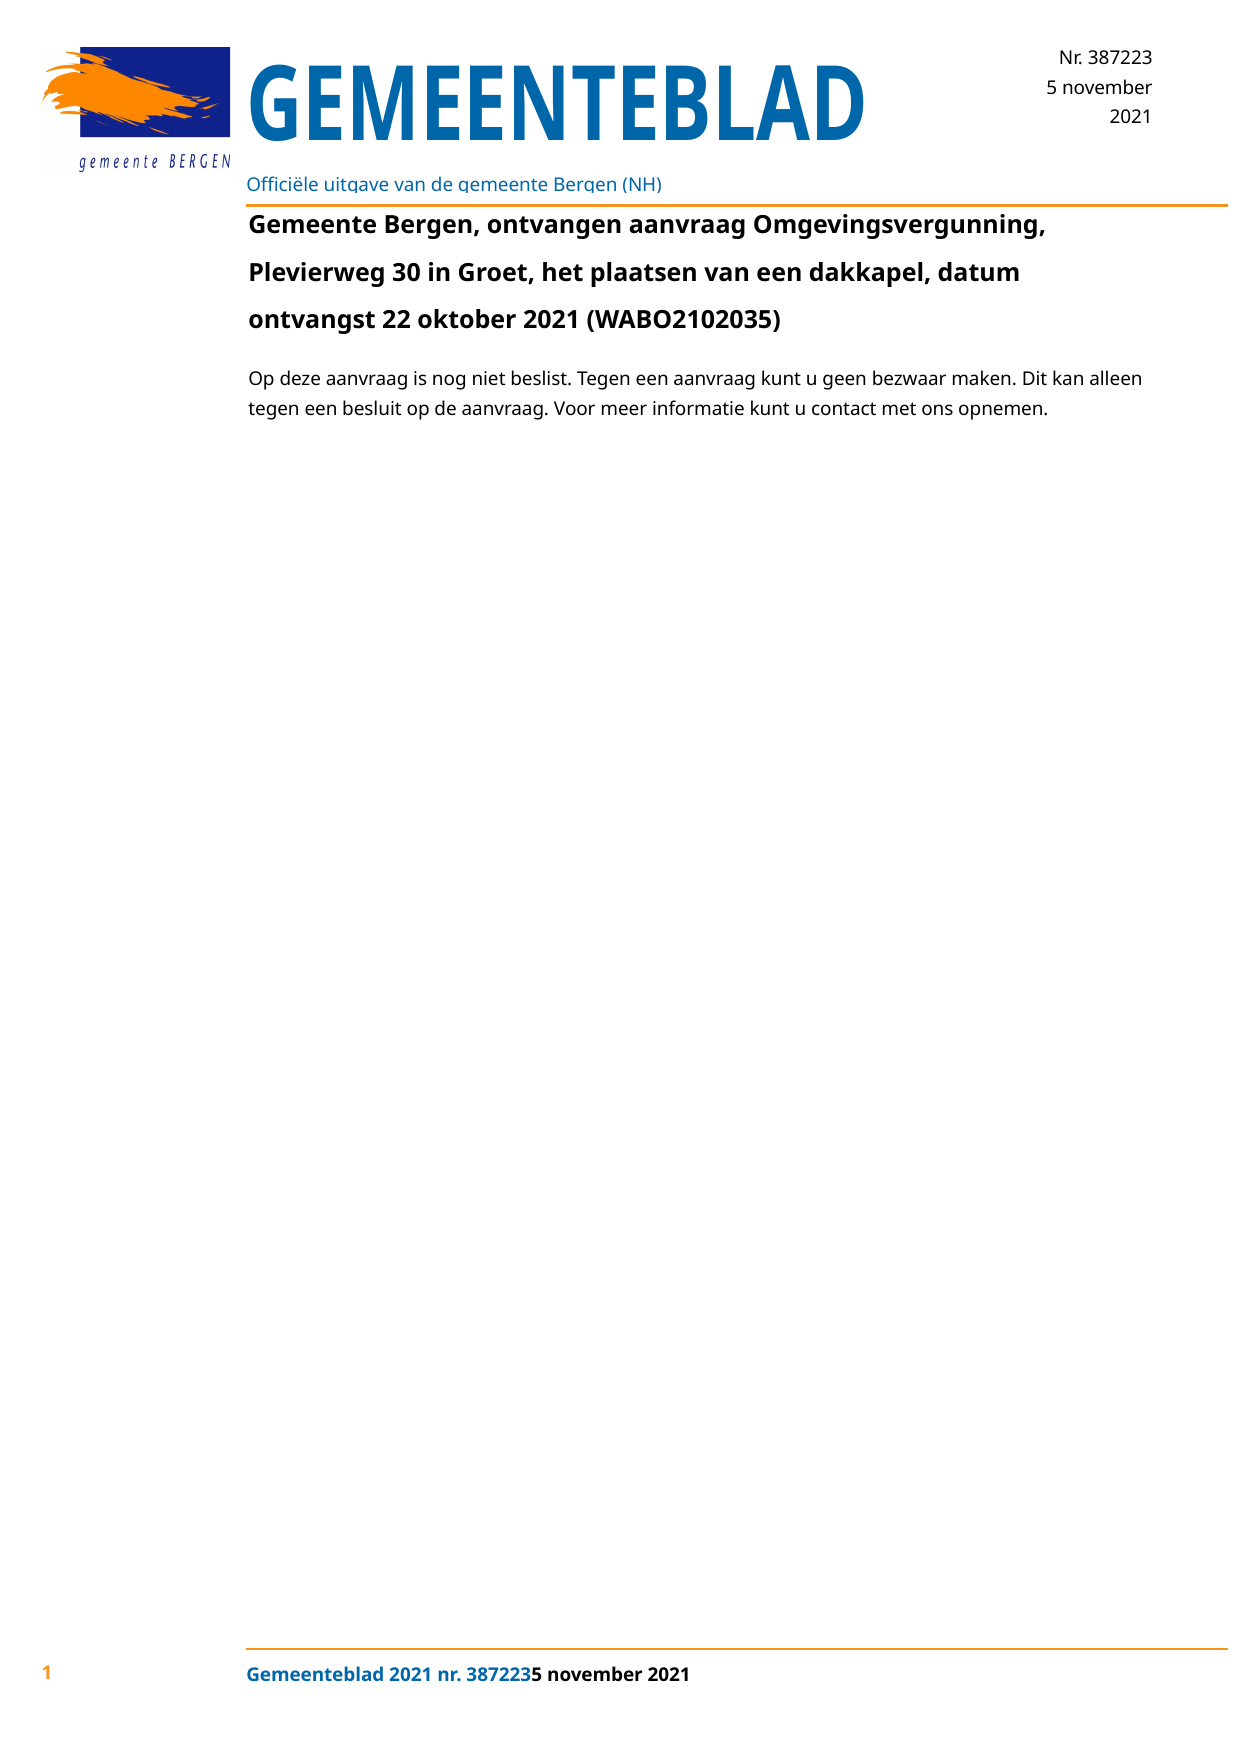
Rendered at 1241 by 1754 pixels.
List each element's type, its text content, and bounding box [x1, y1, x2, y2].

picture [41, 47, 231, 172]
text Op deze aanvraag is nog niet beslist. Tegen een aanvraag kunt u geen bezwaar maken. Dit kan alleen tegen een besluit op de aanvraag. Voor meer informatie kunt u contact met ons opnemen. [248, 366, 1152, 421]
text Gemeente Bergen, ontvangen aanvraag Omgevingsvergunning, Plevierweg 30 in Groet, het plaatsen van een dakkapel, datum ontvangst 22 oktober 2021 (WABO2102035) [248, 207, 1152, 336]
